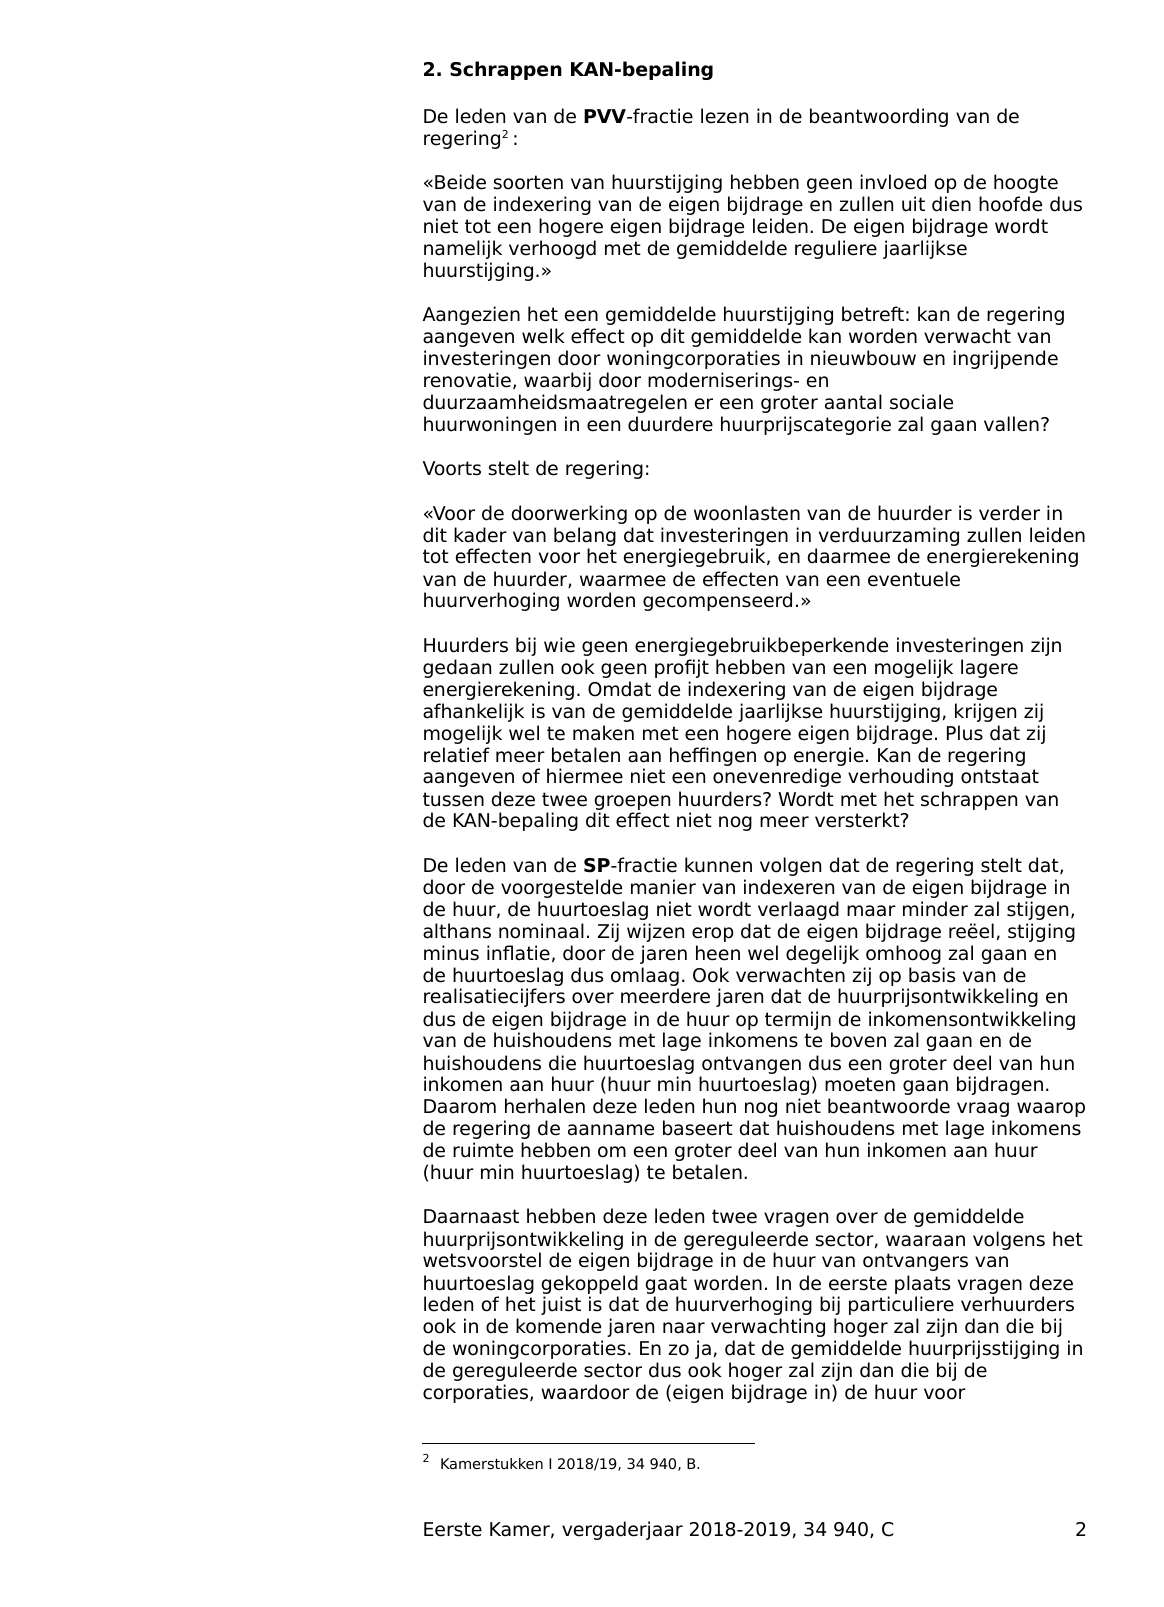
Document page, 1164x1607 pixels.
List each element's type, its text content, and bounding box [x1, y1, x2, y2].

text Aangezien het een gemiddelde huurstijging betreft: kan de regering aangeven welk effect op dit gemiddelde kan worden verwacht van investeringen door woningcorporaties in nieuwbouw en ingrijpende renovatie, waarbij door moderniserings- en duurzaamheidsmaatregelen er een groter aantal sociale huurwoningen in een duurdere huurprijscategorie zal gaan vallen? [422, 304, 1087, 436]
text De leden van de SP-fractie kunnen volgen dat de regering stelt dat, door de voorgestelde manier van indexeren van de eigen bijdrage in de huur, de huurtoeslag niet wordt verlaagd maar minder zal stijgen, althans nominaal. Zij wijzen erop dat de eigen bijdrage reëel, stijging minus inflatie, door de jaren heen wel degelijk omhoog zal gaan en de huurtoeslag dus omlaag. Ook verwachten zij op basis van de realisatiecijfers over meerdere jaren dat de huurprijsontwikkeling en dus de eigen bijdrage in de huur op termijn de inkomensontwikkeling van de huishoudens met lage inkomens te boven zal gaan en de huishoudens die huurtoeslag ontvangen dus een groter deel van hun inkomen aan huur (huur min huurtoeslag) moeten gaan bijdragen. Daarom herhalen deze leden hun nog niet beantwoorde vraag waarop de regering de aanname baseert dat huishoudens met lage inkomens de ruimte hebben om een groter deel van hun inkomen aan huur (huur min huurtoeslag) te betalen. [422, 854, 1087, 1184]
text Daarnaast hebben deze leden twee vragen over de gemiddelde huurprijsontwikkeling in de gereguleerde sector, waaraan volgens het wetsvoorstel de eigen bijdrage in de huur van ontvangers van huurtoeslag gekoppeld gaat worden. In de eerste plaats vragen deze leden of het juist is dat de huurverhoging bij particuliere verhuurders ook in de komende jaren naar verwachting hoger zal zijn dan die bij de woningcorporaties. En zo ja, dat de gemiddelde huurprijsstijging in de gereguleerde sector dus ook hoger zal zijn dan die bij de corporaties, waardoor de (eigen bijdrage in) de huur voor [422, 1206, 1087, 1404]
subtitle 2. Schrappen KAN-bepaling [422, 59, 1087, 81]
text De leden van de PVV-fractie lezen in de beantwoording van de regering: [422, 106, 1087, 150]
text «Beide soorten van huurstijging hebben geen invloed op de hoogte van de indexering van de eigen bijdrage en zullen uit dien hoofde dus niet tot een hogere eigen bijdrage leiden. De eigen bijdrage wordt namelijk verhoogd met de gemiddelde reguliere jaarlijkse huurstijging.» [422, 172, 1087, 282]
text «Voor de doorwerking op de woonlasten van de huurder is verder in dit kader van belang dat investeringen in verduurzaming zullen leiden tot effecten voor het energiegebruik, en daarmee de energierekening van de huurder, waarmee de effecten van een eventuele huurverhoging worden gecompenseerd.» [422, 502, 1087, 612]
text Huurders bij wie geen energiegebruikbeperkende investeringen zijn gedaan zullen ook geen profijt hebben van een mogelijk lagere energierekening. Omdat de indexering van de eigen bijdrage afhankelijk is van de gemiddelde jaarlijkse huurstijging, krijgen zij mogelijk wel te maken met een hogere eigen bijdrage. Plus dat zij relatief meer betalen aan heffingen op energie. Kan de regering aangeven of hiermee niet een onevenredige verhouding ontstaat tussen deze twee groepen huurders? Wordt met het schrappen van de KAN-bepaling dit effect niet nog meer versterkt? [422, 634, 1087, 832]
text Kamerstukken I 2018/19, 34 940, B. [422, 1452, 1087, 1474]
text Voorts stelt de regering: [422, 458, 1087, 480]
